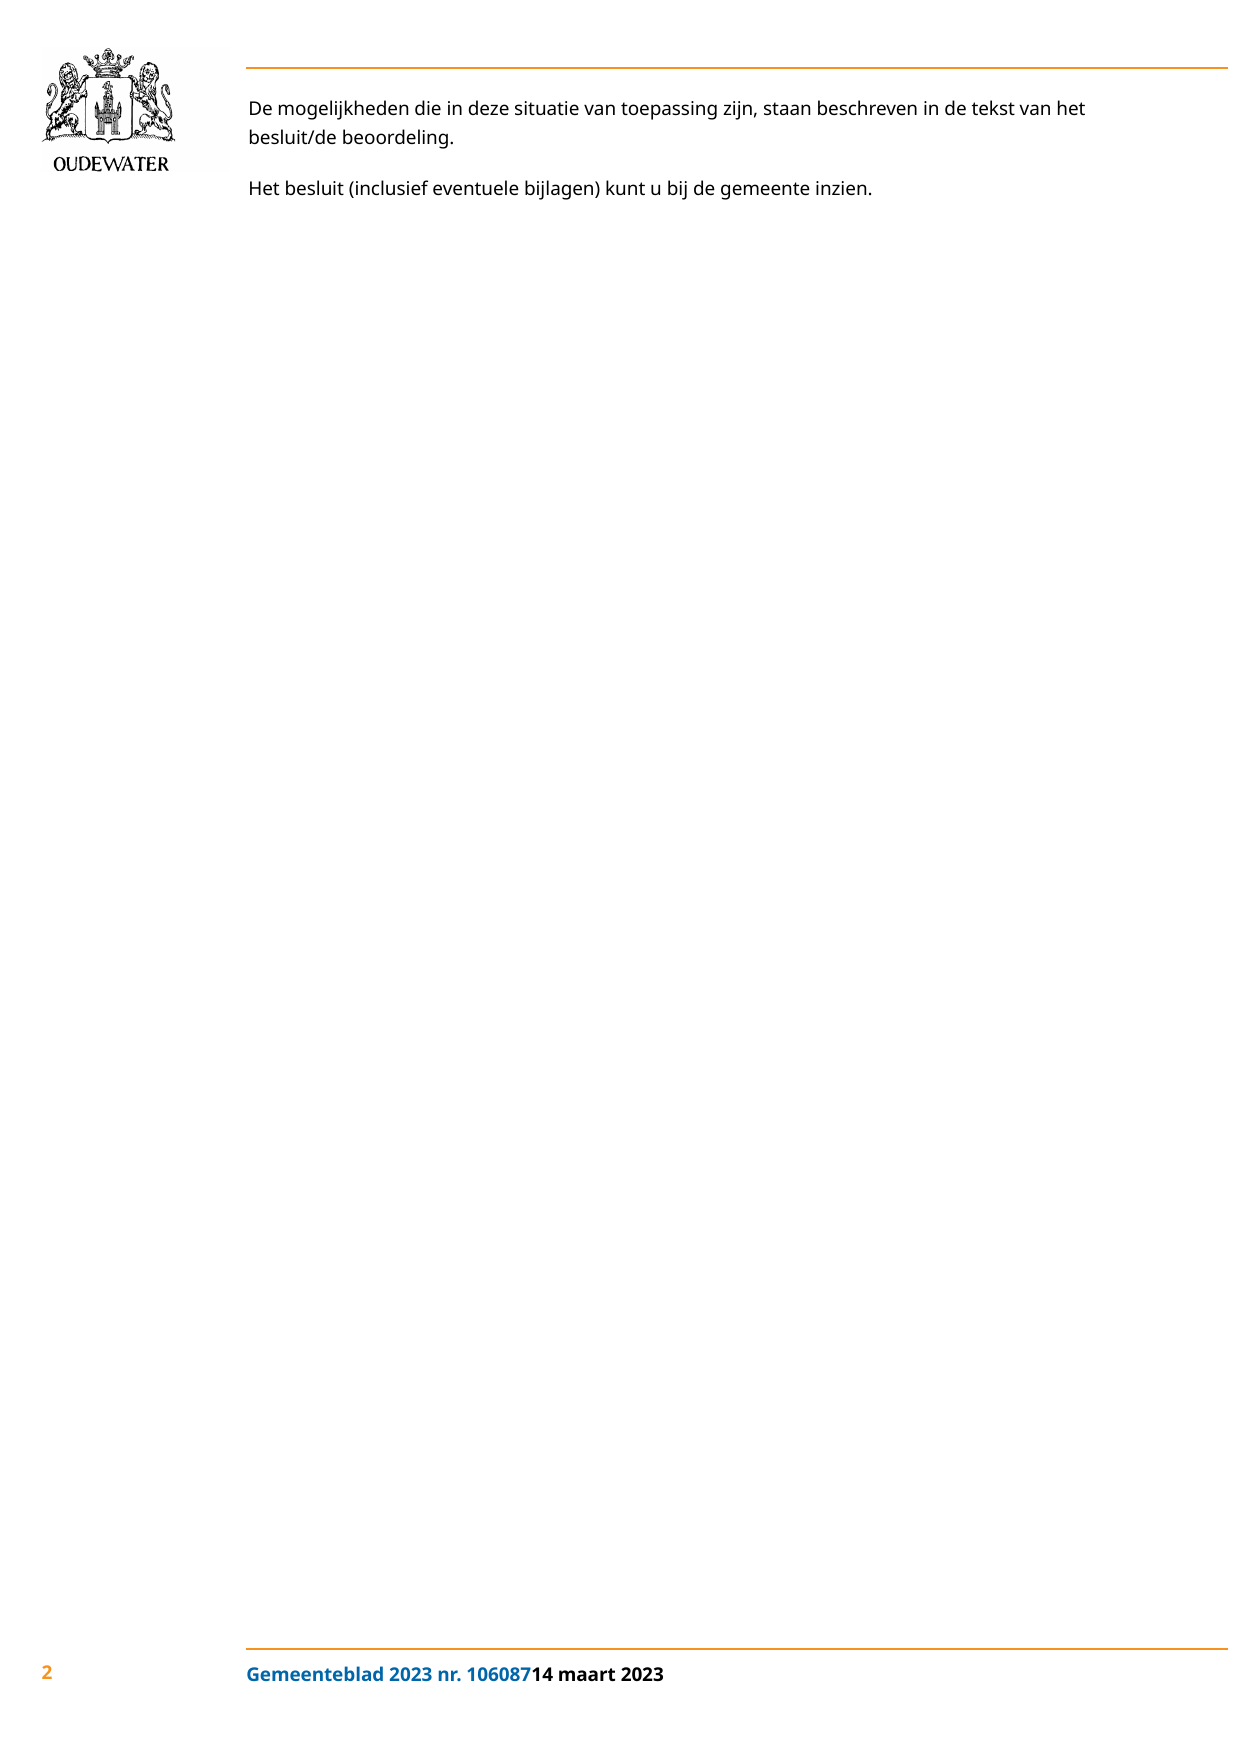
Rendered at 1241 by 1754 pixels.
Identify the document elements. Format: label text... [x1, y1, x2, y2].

text De mogelijkheden die in deze situatie van toepassing zijn, staan beschreven in de tekst van het besluit/de beoordeling. [248, 95, 1152, 150]
picture [41, 47, 231, 172]
text Het besluit (inclusief eventuele bijlagen) kunt u bij de gemeente inzien. [248, 175, 1152, 201]
